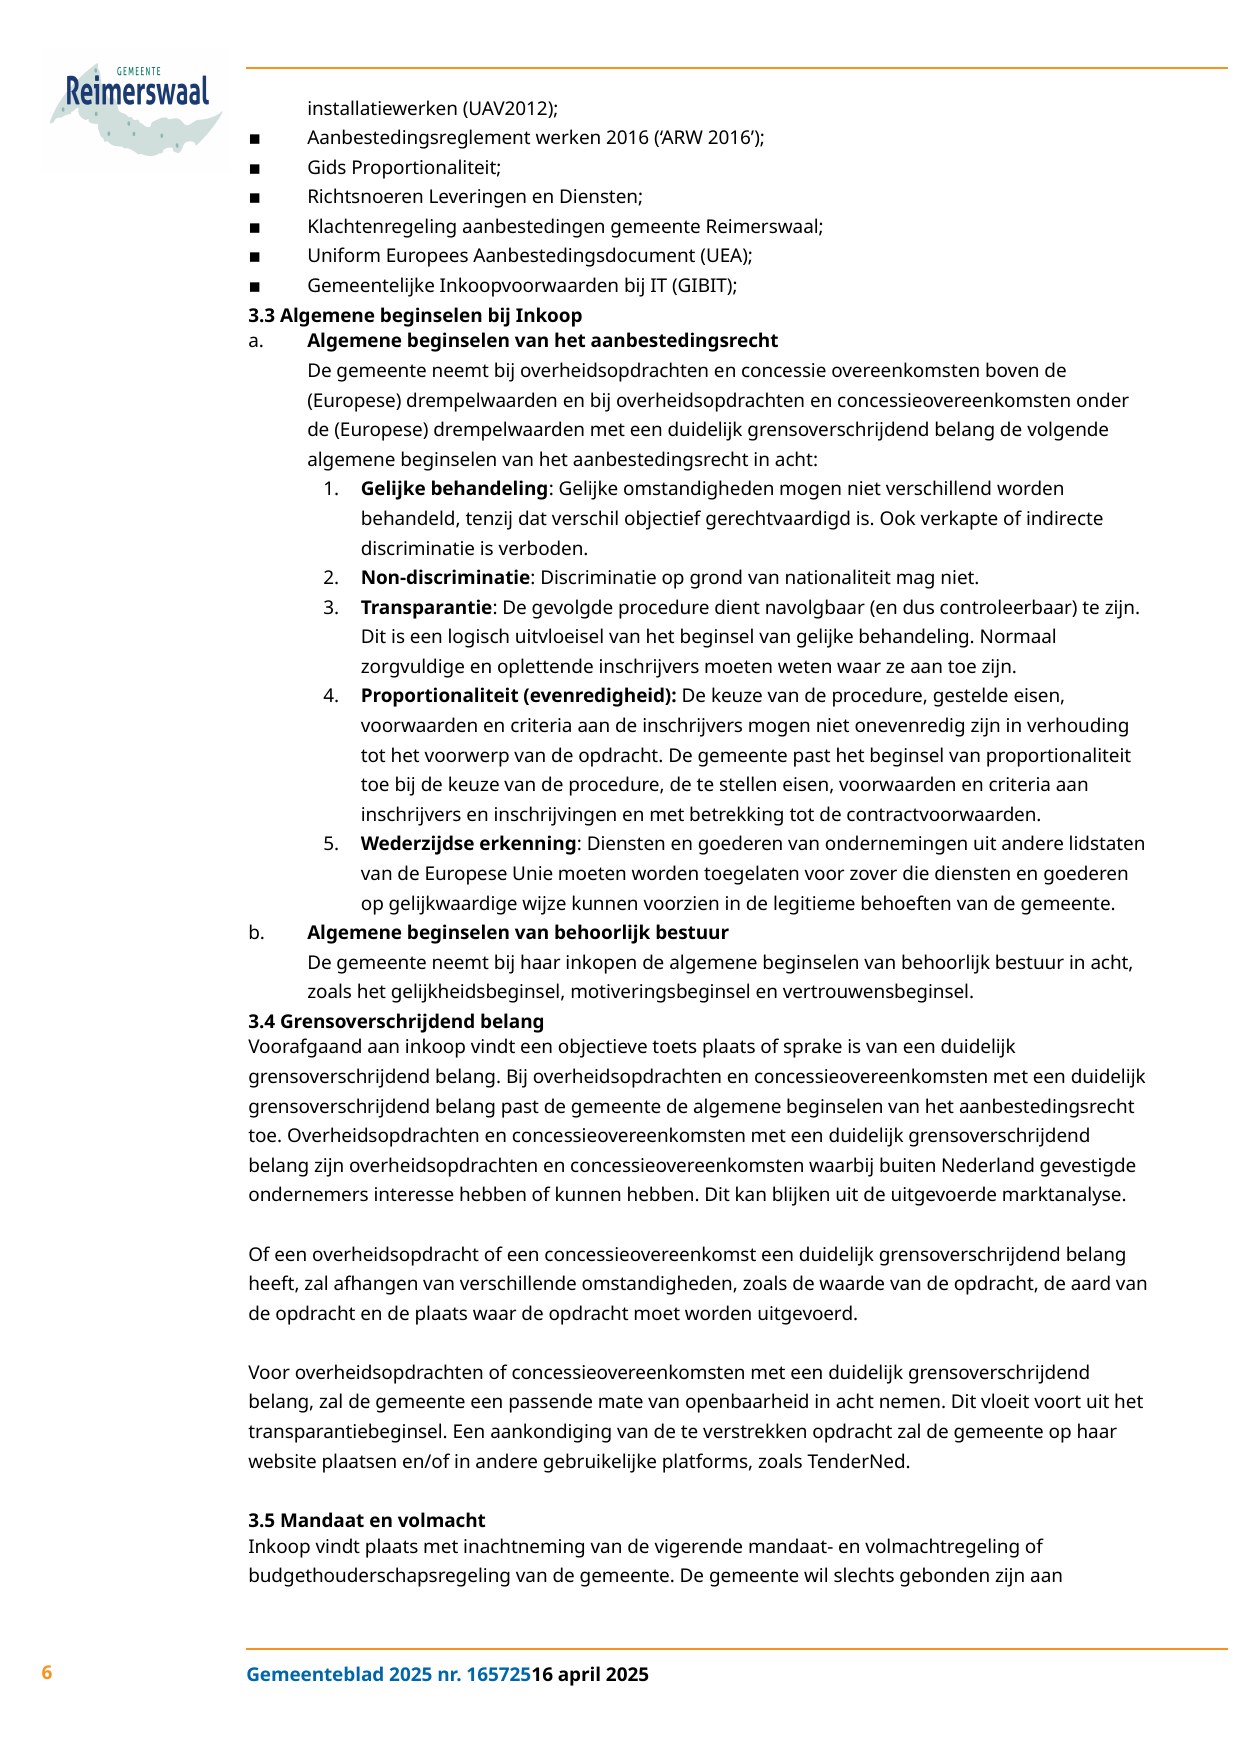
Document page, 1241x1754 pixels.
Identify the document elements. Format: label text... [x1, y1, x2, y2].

text Of een overheidsopdracht of een concessieovereenkomst een duidelijk grensoverschrijdend belang heeft, zal afhangen van verschillende omstandigheden, zoals de waarde van de opdracht, de aard van de opdracht en de plaats waar de opdracht moet worden uitgevoerd. [248, 1241, 1152, 1326]
text 3.3 Algemene beginselen bij Inkoop [248, 302, 1152, 328]
list Algemene beginselen van het aanbestedingsrecht [248, 328, 1152, 353]
list Algemene beginselen van behoorlijk bestuur [248, 919, 1152, 945]
list Proportionaliteit (evenredigheid): De keuze van de procedure, gestelde eisen, voorwaarden en criteria aan de inschrijvers mogen niet onevenredig zijn in verhouding tot het voorwerp van de opdracht. De gemeente past het beginsel van proportionaliteit toe bij de keuze van de procedure, de te stellen eisen, voorwaarden en criteria aan inschrijvers en inschrijvingen en met betrekking tot de contractvoorwaarden. [323, 683, 1152, 827]
list Gemeentelijke Inkoopvoorwaarden bij IT (GIBIT); [248, 272, 1152, 298]
list Gelijke behandeling: Gelijke omstandigheden mogen niet verschillend worden behandeld, tenzij dat verschil objectief gerechtvaardigd is. Ook verkapte of indirecte discriminatie is verboden. [323, 476, 1152, 560]
list Gids Proportionaliteit; [248, 154, 1152, 180]
text 3.5 Mandaat en volmacht [248, 1507, 1152, 1533]
text Voorafgaand aan inkoop vindt een objectieve toets plaats of sprake is van een duidelijk grensoverschrijdend belang. Bij overheidsopdrachten en concessieovereenkomsten met een duidelijk grensoverschrijdend belang past de gemeente de algemene beginselen van het aanbestedingsrecht toe. Overheidsopdrachten en concessieovereenkomsten met een duidelijk grensoverschrijdend belang zijn overheidsopdrachten en concessieovereenkomsten waarbij buiten Nederland gevestigde ondernemers interesse hebben of kunnen hebben. Dit kan blijken uit de uitgevoerde marktanalyse. [248, 1034, 1152, 1207]
list Richtsnoeren Leveringen en Diensten; [248, 183, 1152, 209]
text Inkoop vindt plaats met inachtneming van de vigerende mandaat- en volmachtregeling of budgethouderschapsregeling van de gemeente. De gemeente wil slechts gebonden zijn aan [248, 1533, 1152, 1588]
text Voor overheidsopdrachten of concessieovereenkomsten met een duidelijk grensoverschrijdend belang, zal de gemeente een passende mate van openbaarheid in acht nemen. Dit vloeit voort uit het transparantiebeginsel. Een aankondiging van de te verstrekken opdracht zal de gemeente op haar website plaatsen en/of in andere gebruikelijke platforms, zoals TenderNed. [248, 1359, 1152, 1474]
list Aanbestedingsreglement werken 2016 (‘ARW 2016’); [248, 124, 1152, 150]
list Klachtenregeling aanbestedingen gemeente Reimerswaal; [248, 213, 1152, 239]
list De gemeente neemt bij overheidsopdrachten en concessie overeenkomsten boven de (Europese) drempelwaarden en bij overheidsopdrachten en concessieovereenkomsten onder de (Europese) drempelwaarden met een duidelijk grensoverschrijdend belang de volgende algemene beginselen van het aanbestedingsrecht in acht: [248, 357, 1152, 472]
picture [41, 47, 231, 172]
list De gemeente neemt bij haar inkopen de algemene beginselen van behoorlijk bestuur in acht, zoals het gelijkheidsbeginsel, motiveringsbeginsel en vertrouwensbeginsel. [248, 949, 1152, 1004]
text 3.4 Grensoverschrijdend belang [248, 1008, 1152, 1034]
list Wederzijdse erkenning: Diensten en goederen van ondernemingen uit andere lidstaten van de Europese Unie moeten worden toegelaten voor zover die diensten en goederen op gelijkwaardige wijze kunnen voorzien in de legitieme behoeften van de gemeente. [323, 831, 1152, 915]
list Non-discriminatie: Discriminatie op grond van nationaliteit mag niet. [323, 564, 1152, 590]
list Uniform Europees Aanbestedingsdocument (UEA); [248, 243, 1152, 268]
list Transparantie: De gevolgde procedure dient navolgbaar (en dus controleerbaar) te zijn. Dit is een logisch uitvloeisel van het beginsel van gelijke behandeling. Normaal zorgvuldige en oplettende inschrijvers moeten weten waar ze aan toe zijn. [323, 594, 1152, 679]
list installatiewerken (UAV2012); [248, 95, 1152, 121]
